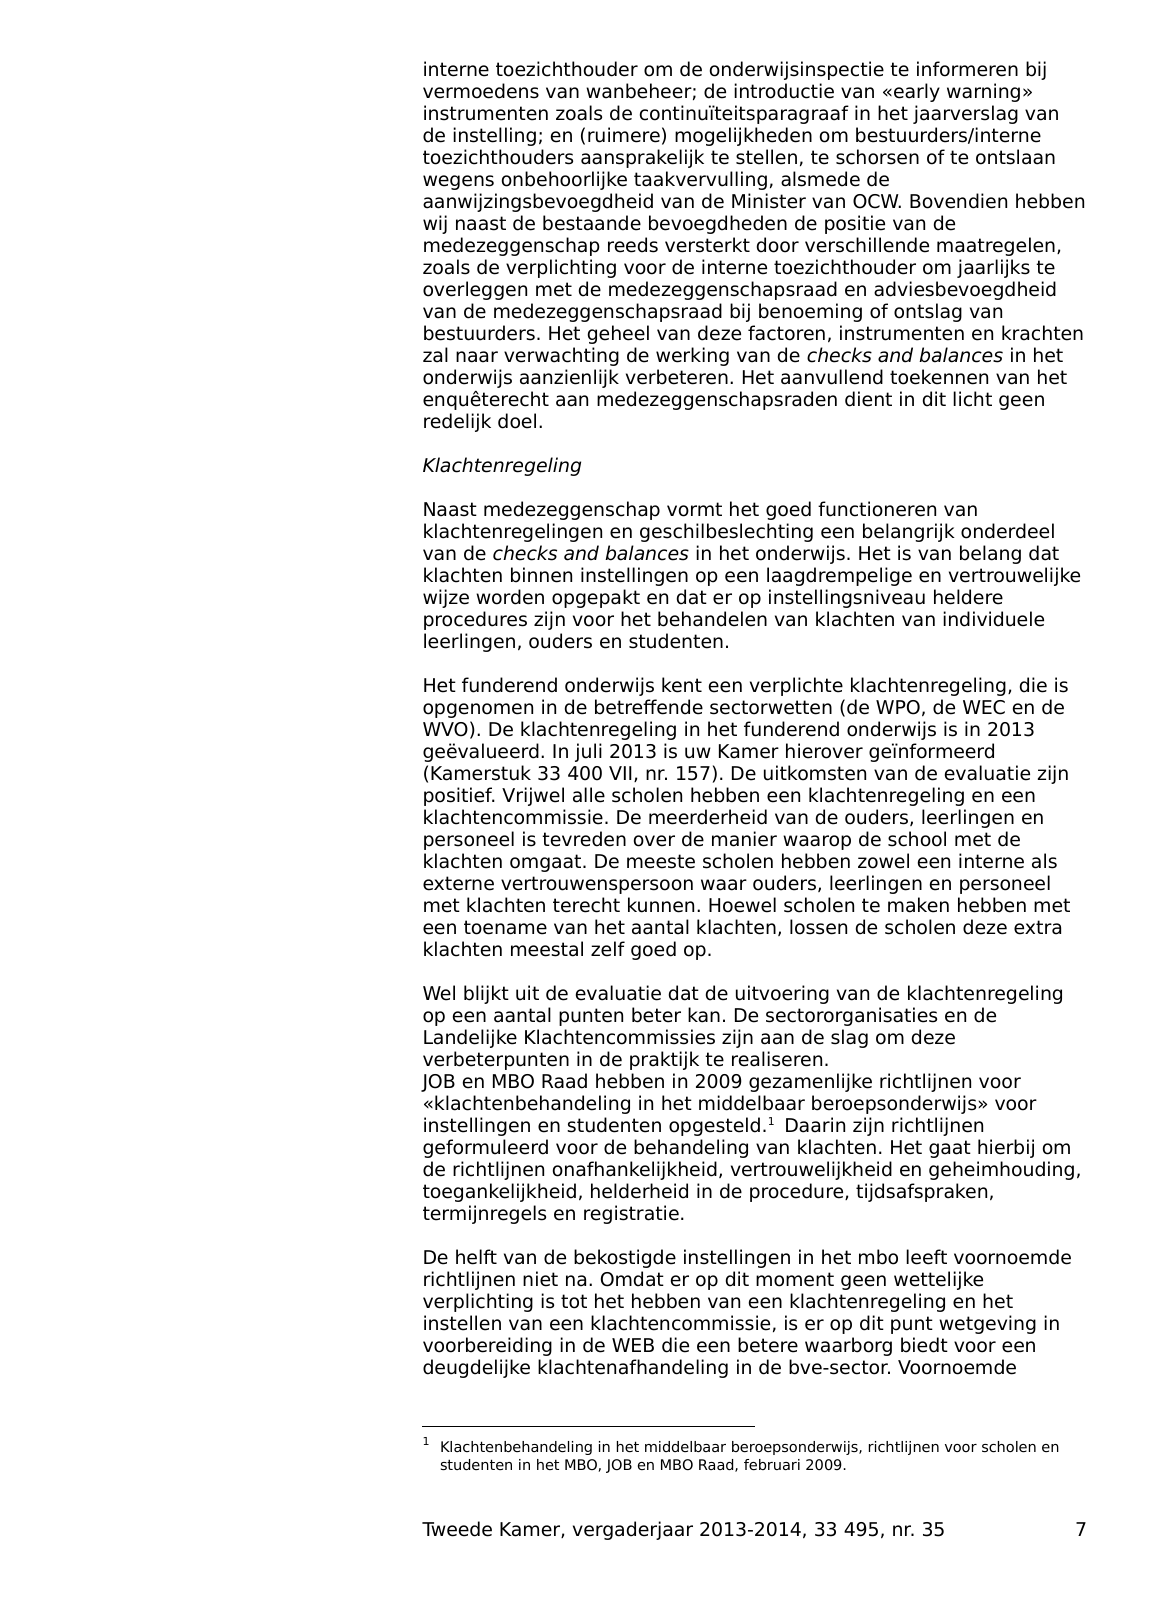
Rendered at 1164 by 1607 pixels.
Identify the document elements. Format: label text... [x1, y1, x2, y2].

text interne toezichthouder om de onderwijsinspectie te informeren bij vermoedens van wanbeheer; de introductie van «early warning» instrumenten zoals de continuïteitsparagraaf in het jaarverslag van de instelling; en (ruimere) mogelijkheden om bestuurders/interne toezichthouders aansprakelijk te stellen, te schorsen of te ontslaan wegens onbehoorlijke taakvervulling, alsmede de aanwijzingsbevoegdheid van de Minister van OCW. Bovendien hebben wij naast de bestaande bevoegdheden de positie van de medezeggenschap reeds versterkt door verschillende maatregelen, zoals de verplichting voor de interne toezichthouder om jaarlijks te overleggen met de medezeggenschapsraad en adviesbevoegdheid van de medezeggenschapsraad bij benoeming of ontslag van bestuurders. Het geheel van deze factoren, instrumenten en krachten zal naar verwachting de werking van de checks and balances in het onderwijs aanzienlijk verbeteren. Het aanvullend toekennen van het enquêterecht aan medezeggenschapsraden dient in dit licht geen redelijk doel. [422, 59, 1087, 433]
text Wel blijkt uit de evaluatie dat de uitvoering van de klachtenregeling op een aantal punten beter kan. De sectororganisaties en de Landelijke Klachtencommissies zijn aan de slag om deze verbeterpunten in de praktijk te realiseren. [422, 983, 1087, 1071]
text Het funderend onderwijs kent een verplichte klachtenregeling, die is opgenomen in de betreffende sectorwetten (de WPO, de WEC en de WVO). De klachtenregeling in het funderend onderwijs is in 2013 geëvalueerd. In juli 2013 is uw Kamer hierover geïnformeerd (Kamerstuk 33 400 VII, nr. 157). De uitkomsten van de evaluatie zijn positief. Vrijwel alle scholen hebben een klachtenregeling en een klachtencommissie. De meerderheid van de ouders, leerlingen en personeel is tevreden over de manier waarop de school met de klachten omgaat. De meeste scholen hebben zowel een interne als externe vertrouwenspersoon waar ouders, leerlingen en personeel met klachten terecht kunnen. Hoewel scholen te maken hebben met een toename van het aantal klachten, lossen de scholen deze extra klachten meestal zelf goed op. [422, 675, 1087, 961]
subtitle Klachtenregeling [422, 455, 1087, 477]
text Naast medezeggenschap vormt het goed functioneren van klachtenregelingen en geschilbeslechting een belangrijk onderdeel van de checks and balances in het onderwijs. Het is van belang dat klachten binnen instellingen op een laagdrempelige en vertrouwelijke wijze worden opgepakt en dat er op instellingsniveau heldere procedures zijn voor het behandelen van klachten van individuele leerlingen, ouders en studenten. [422, 499, 1087, 653]
text De helft van de bekostigde instellingen in het mbo leeft voornoemde richtlijnen niet na. Omdat er op dit moment geen wettelijke verplichting is tot het hebben van een klachtenregeling en het instellen van een klachtencommissie, is er op dit punt wetgeving in voorbereiding in de WEB die een betere waarborg biedt voor een deugdelijke klachtenafhandeling in de bve-sector. Voornoemde [422, 1247, 1087, 1379]
text Klachtenbehandeling in het middelbaar beroepsonderwijs, richtlijnen voor scholen en studenten in het MBO, JOB en MBO Raad, februari 2009. [422, 1435, 1087, 1474]
text JOB en MBO Raad hebben in 2009 gezamenlijke richtlijnen voor «klachtenbehandeling in het middelbaar beroepsonderwijs» voor instellingen en studenten opgesteld. Daarin zijn richtlijnen geformuleerd voor de behandeling van klachten. Het gaat hierbij om de richtlijnen onafhankelijkheid, vertrouwelijkheid en geheimhouding, toegankelijkheid, helderheid in de procedure, tijdsafspraken, termijnregels en registratie. [422, 1071, 1087, 1225]
